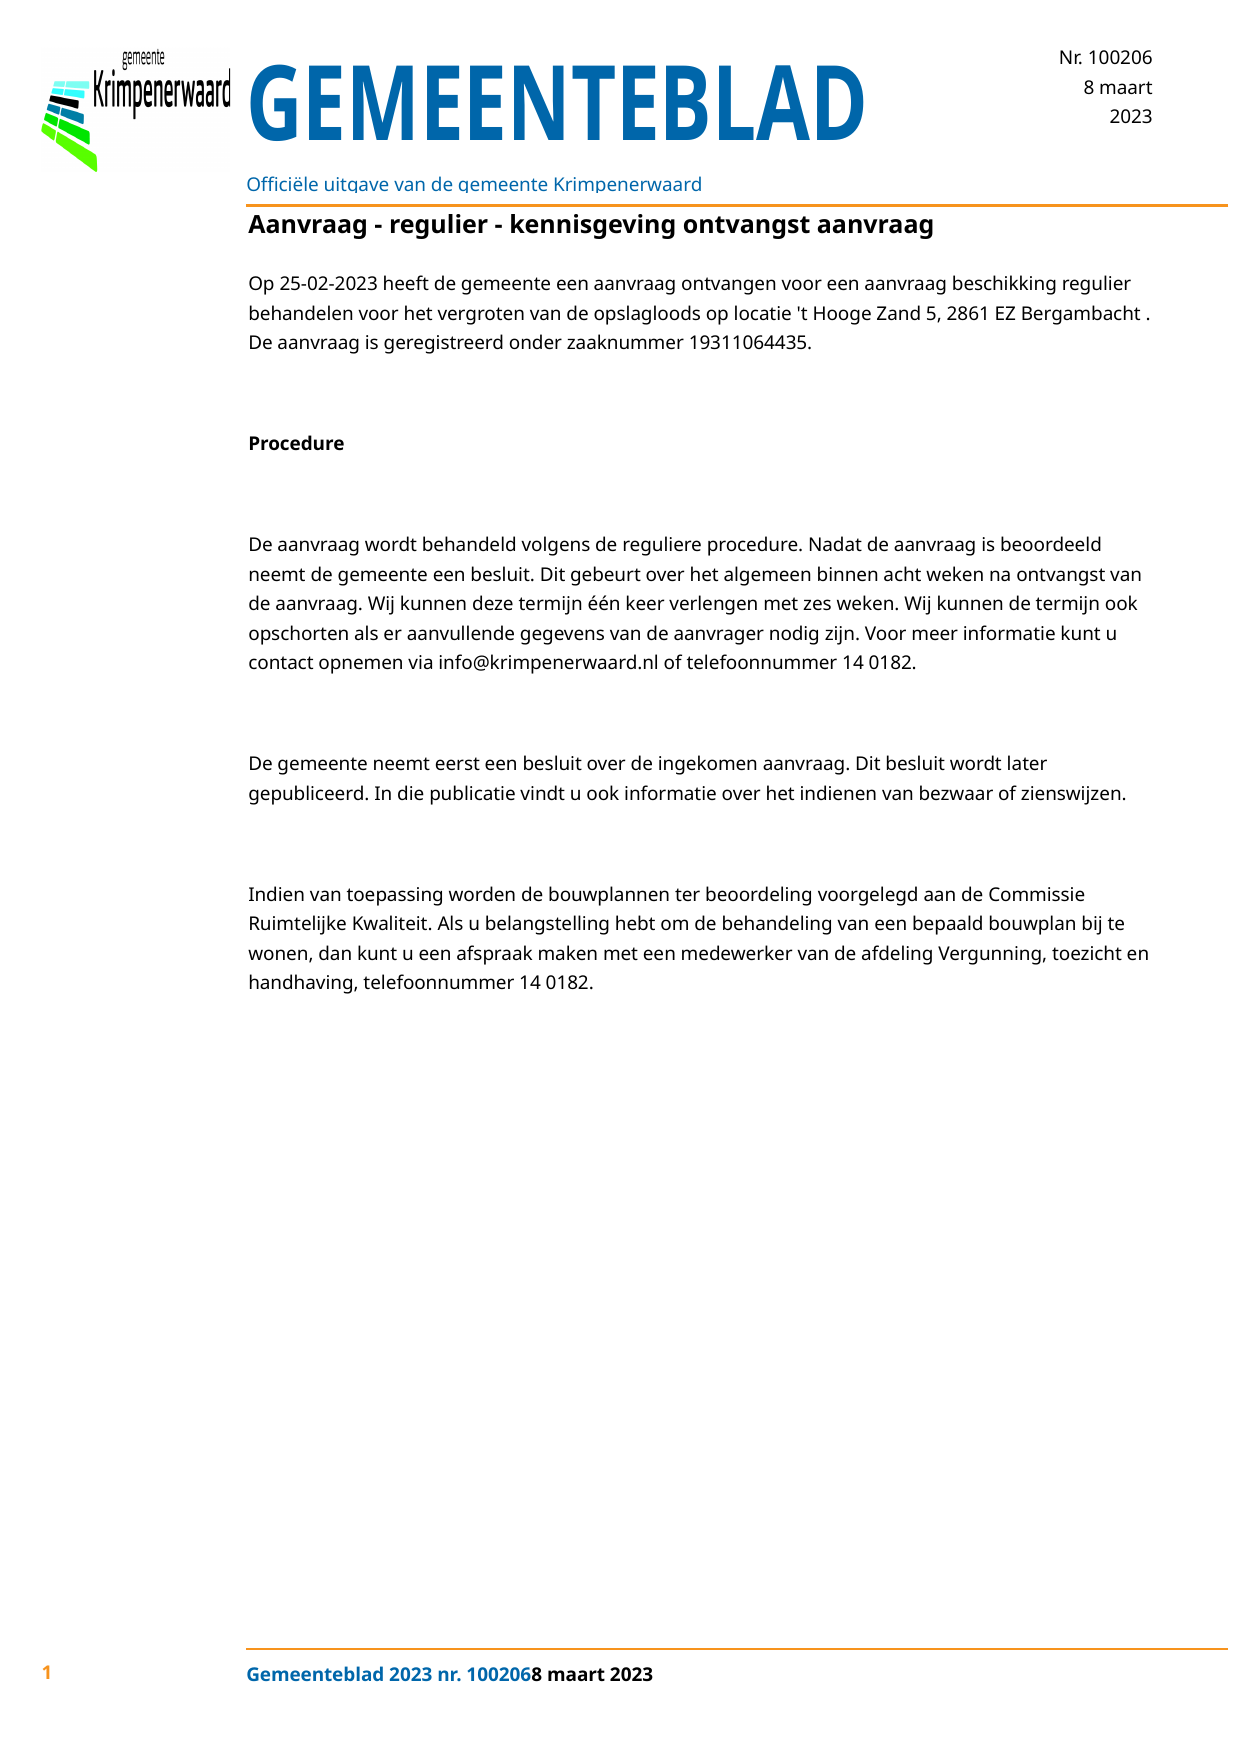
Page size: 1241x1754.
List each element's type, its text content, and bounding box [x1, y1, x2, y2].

text De gemeente neemt eerst een besluit over de ingekomen aanvraag. Dit besluit wordt later gepubliceerd. In die publicatie vindt u ook informatie over het indienen van bezwaar of zienswijzen. [248, 750, 1152, 806]
text Aanvraag - regulier - kennisgeving ontvangst aanvraag [248, 207, 1152, 241]
text Procedure [248, 430, 1152, 456]
picture [41, 47, 231, 172]
text Indien van toepassing worden de bouwplannen ter beoordeling voorgelegd aan de Commissie Ruimtelijke Kwaliteit. Als u belangstelling hebt om de behandeling van een bepaald bouwplan bij te wonen, dan kunt u een afspraak maken met een medewerker van de afdeling Vergunning, toezicht en handhaving, telefoonnummer 14 0182. [248, 881, 1152, 995]
text De aanvraag wordt behandeld volgens de reguliere procedure. Nadat de aanvraag is beoordeeld neemt de gemeente een besluit. Dit gebeurt over het algemeen binnen acht weken na ontvangst van de aanvraag. Wij kunnen deze termijn één keer verlengen met zes weken. Wij kunnen de termijn ook opschorten als er aanvullende gegevens van de aanvrager nodig zijn. Voor meer informatie kunt u contact opnemen via info@krimpenerwaard.nl of telefoonnummer 14 0182. [248, 531, 1152, 675]
text Op 25-02-2023 heeft de gemeente een aanvraag ontvangen voor een aanvraag beschikking regulier behandelen voor het vergroten van de opslagloods op locatie 't Hooge Zand 5, 2861 EZ Bergambacht . De aanvraag is geregistreerd onder zaaknummer 19311064435. [248, 270, 1152, 355]
